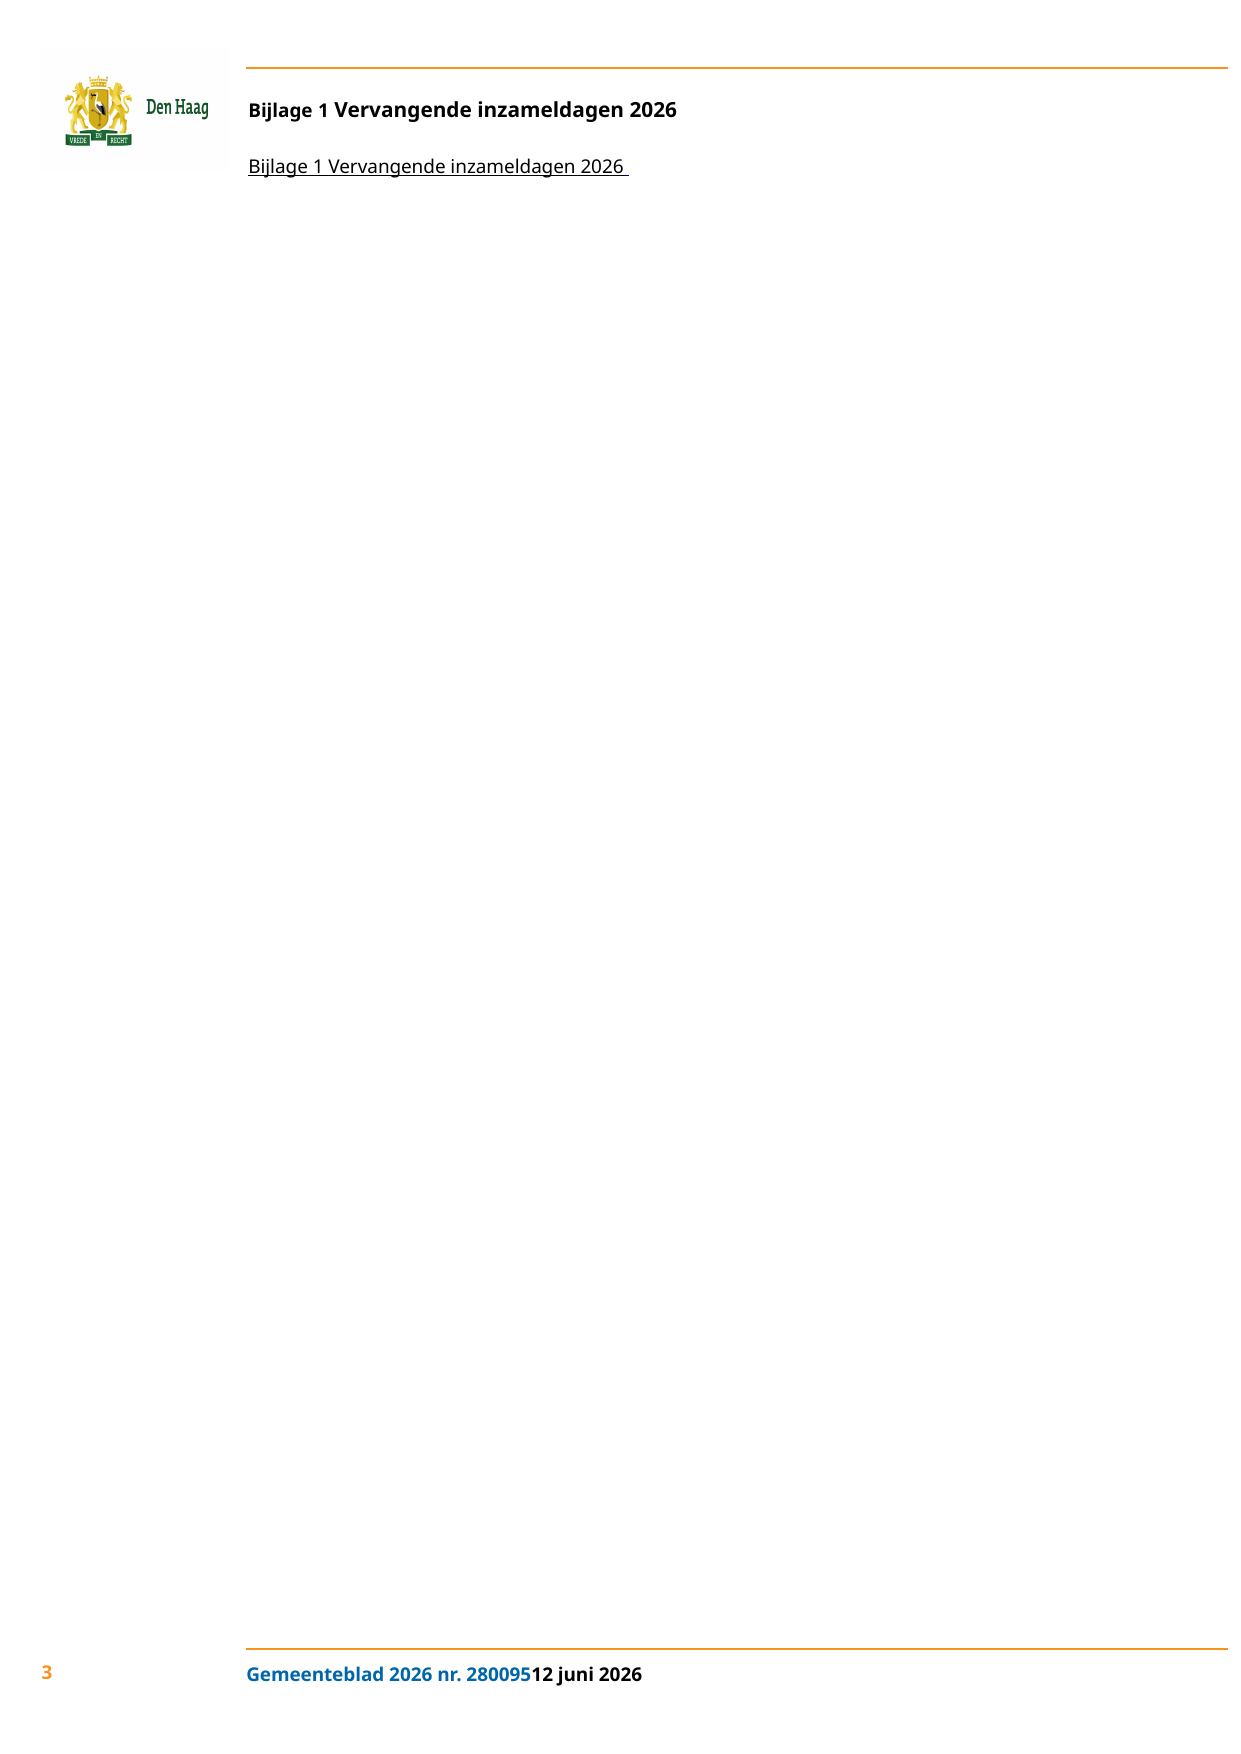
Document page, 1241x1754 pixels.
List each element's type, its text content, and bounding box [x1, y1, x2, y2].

text Bijlage 1 Vervangende inzameldagen 2026 [248, 95, 1152, 123]
text Bijlage 1 Vervangende inzameldagen 2026 [248, 153, 1152, 179]
picture [41, 47, 231, 172]
